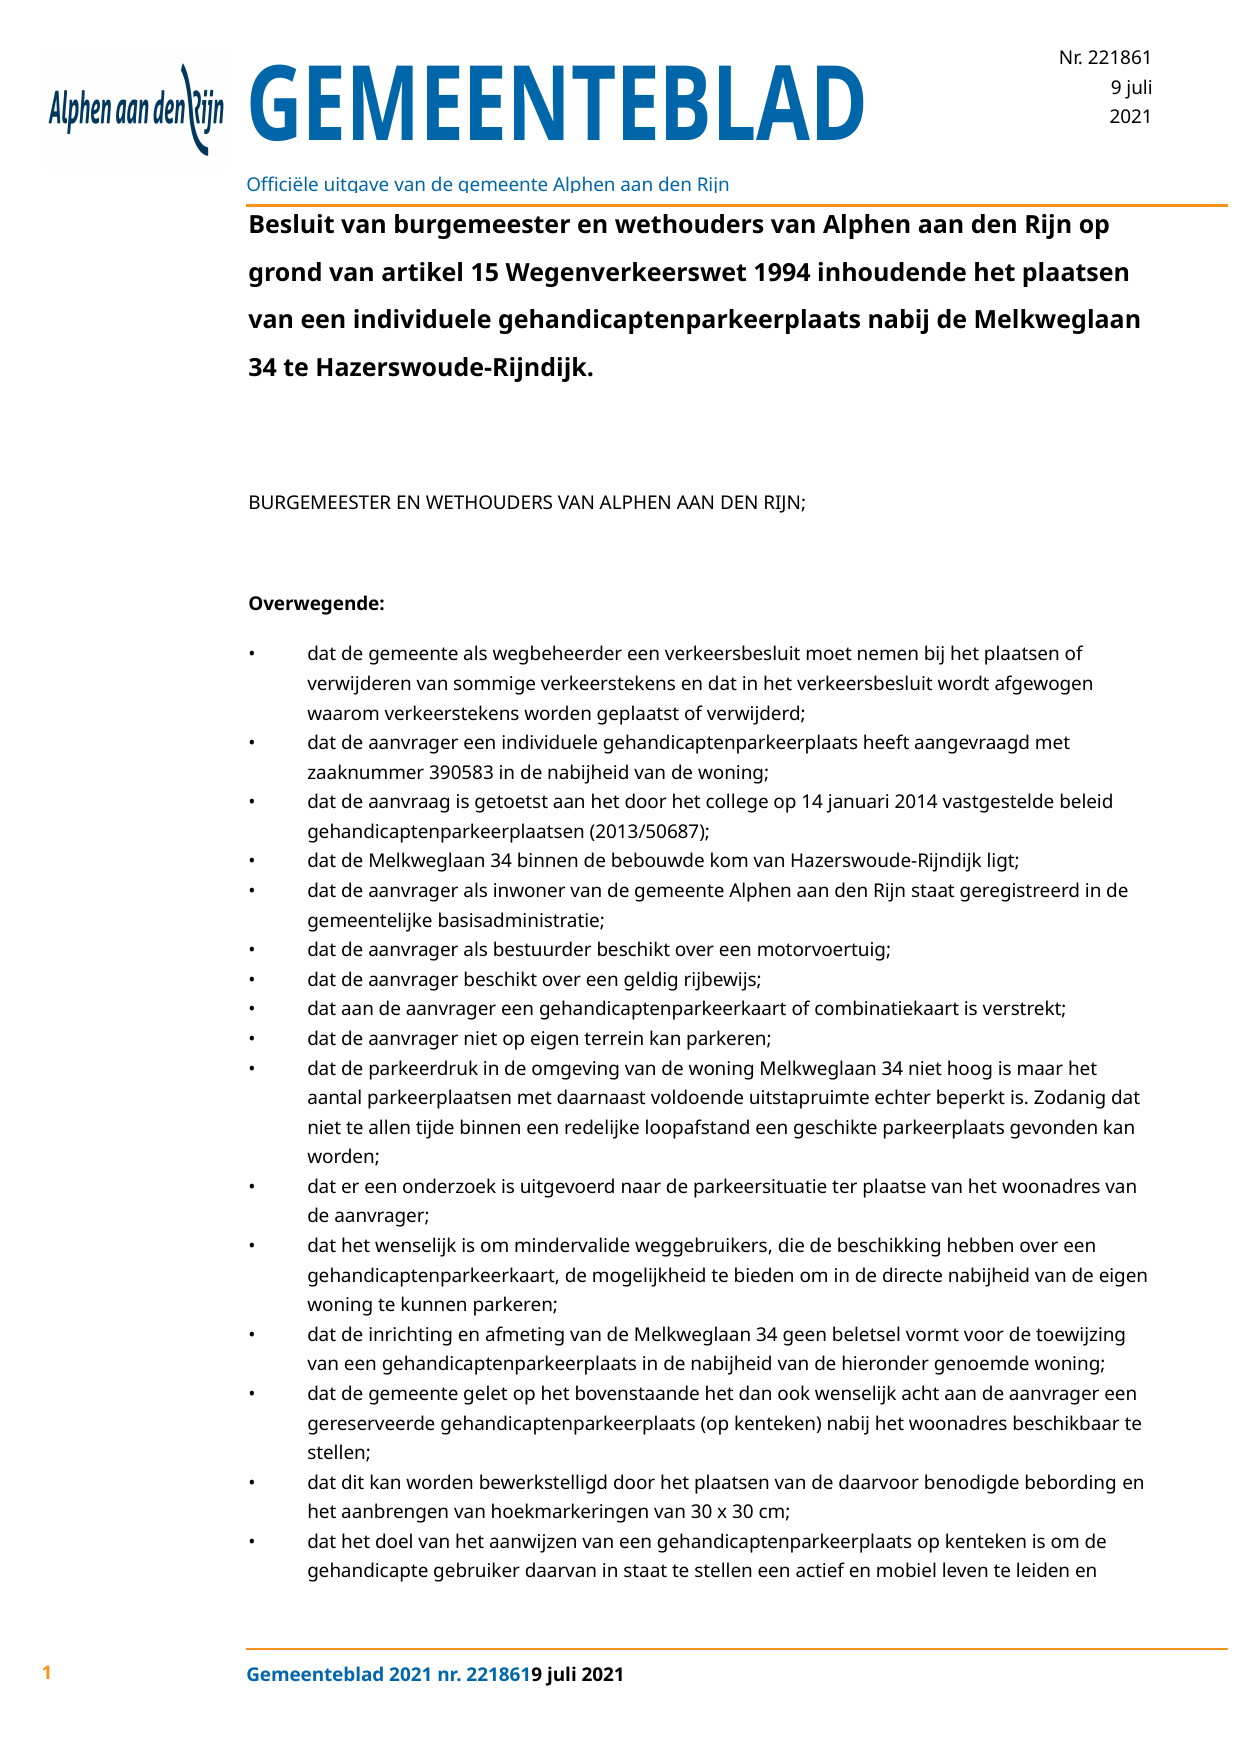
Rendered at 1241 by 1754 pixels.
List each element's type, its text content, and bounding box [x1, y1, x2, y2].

list dat de aanvrager beschikt over een geldig rijbewijs; [248, 966, 1152, 992]
list dat de parkeerdruk in de omgeving van de woning Melkweglaan 34 niet hoog is maar het aantal parkeerplaatsen met daarnaast voldoende uitstapruimte echter beperkt is. Zodanig dat niet te allen tijde binnen een redelijke loopafstand een geschikte parkeerplaats gevonden kan worden; [248, 1055, 1152, 1169]
list dat de aanvraag is getoetst aan het door het college op 14 januari 2014 vastgestelde beleid gehandicaptenparkeerplaatsen (2013/50687); [248, 788, 1152, 844]
list dat het wenselijk is om mindervalide weggebruikers, die de beschikking hebben over een gehandicaptenparkeerkaart, de mogelijkheid te bieden om in de directe nabijheid van de eigen woning te kunnen parkeren; [248, 1232, 1152, 1317]
list dat de aanvrager als bestuurder beschikt over een motorvoertuig; [248, 936, 1152, 962]
list dat aan de aanvrager een gehandicaptenparkeerkaart of combinatiekaart is verstrekt; [248, 996, 1152, 1021]
list dat er een onderzoek is uitgevoerd naar de parkeersituatie ter plaatse van het woonadres van de aanvrager; [248, 1173, 1152, 1228]
list dat het doel van het aanwijzen van een gehandicaptenparkeerplaats op kenteken is om de gehandicapte gebruiker daarvan in staat te stellen een actief en mobiel leven te leiden en [248, 1528, 1152, 1583]
text BURGEMEESTER EN WETHOUDERS VAN ALPHEN AAN DEN RIJN; [248, 489, 1152, 515]
list dat de Melkweglaan 34 binnen de bebouwde kom van Hazerswoude-Rijndijk ligt; [248, 848, 1152, 873]
text Besluit van burgemeester en wethouders van Alphen aan den Rijn op grond van artikel 15 Wegenverkeerswet 1994 inhoudende het plaatsen van een individuele gehandicaptenparkeerplaats nabij de Melkweglaan 34 te Hazerswoude-Rijndijk. [248, 207, 1152, 384]
picture [41, 47, 231, 172]
list dat de aanvrager als inwoner van de gemeente Alphen aan den Rijn staat geregistreerd in de gemeentelijke basisadministratie; [248, 877, 1152, 932]
list dat de gemeente gelet op het bovenstaande het dan ook wenselijk acht aan de aanvrager een gereserveerde gehandicaptenparkeerplaats (op kenteken) nabij het woonadres beschikbaar te stellen; [248, 1380, 1152, 1465]
list dat de aanvrager niet op eigen terrein kan parkeren; [248, 1025, 1152, 1051]
text Overwegende: [248, 590, 1152, 616]
list dat de inrichting en afmeting van de Melkweglaan 34 geen beletsel vormt voor de toewijzing van een gehandicaptenparkeerplaats in de nabijheid van de hieronder genoemde woning; [248, 1321, 1152, 1376]
list dat de aanvrager een individuele gehandicaptenparkeerplaats heeft aangevraagd met zaaknummer 390583 in de nabijheid van de woning; [248, 729, 1152, 784]
list dat de gemeente als wegbeheerder een verkeersbesluit moet nemen bij het plaatsen of verwijderen van sommige verkeerstekens en dat in het verkeersbesluit wordt afgewogen waarom verkeerstekens worden geplaatst of verwijderd; [248, 641, 1152, 725]
list dat dit kan worden bewerkstelligd door het plaatsen van de daarvoor benodigde bebording en het aanbrengen van hoekmarkeringen van 30 x 30 cm; [248, 1469, 1152, 1524]
